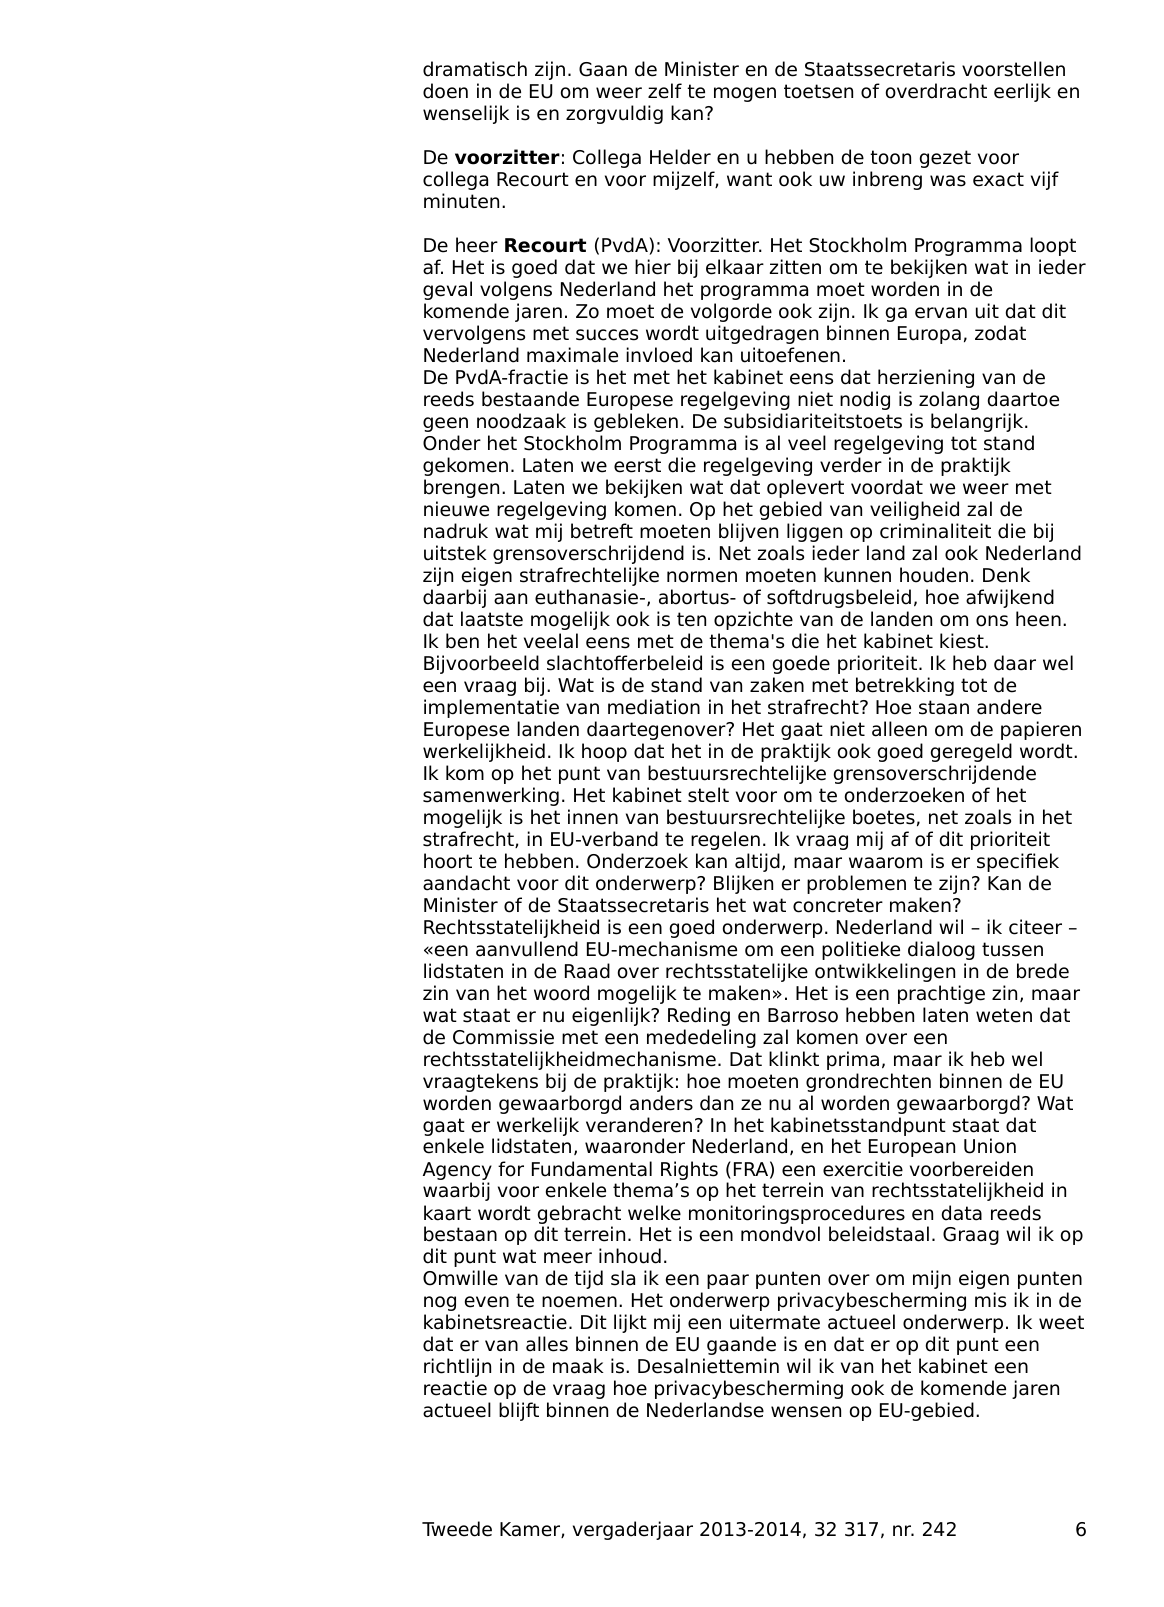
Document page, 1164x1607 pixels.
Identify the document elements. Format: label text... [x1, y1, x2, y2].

text Omwille van de tijd sla ik een paar punten over om mijn eigen punten nog even te noemen. Het onderwerp privacybescherming mis ik in de kabinetsreactie. Dit lijkt mij een uitermate actueel onderwerp. Ik weet dat er van alles binnen de EU gaande is en dat er op dit punt een richtlijn in de maak is. Desalniettemin wil ik van het kabinet een reactie op de vraag hoe privacybescherming ook de komende jaren actueel blijft binnen de Nederlandse wensen op EU-gebied. [422, 1268, 1087, 1422]
text De heer Recourt (PvdA): Voorzitter. Het Stockholm Programma loopt af. Het is goed dat we hier bij elkaar zitten om te bekijken wat in ieder geval volgens Nederland het programma moet worden in de komende jaren. Zo moet de volgorde ook zijn. Ik ga ervan uit dat dit vervolgens met succes wordt uitgedragen binnen Europa, zodat Nederland maximale invloed kan uitoefenen. [422, 235, 1087, 367]
text De voorzitter: Collega Helder en u hebben de toon gezet voor collega Recourt en voor mijzelf, want ook uw inbreng was exact vijf minuten. [422, 147, 1087, 213]
text Ik ben het veelal eens met de thema's die het kabinet kiest. Bijvoorbeeld slachtofferbeleid is een goede prioriteit. Ik heb daar wel een vraag bij. Wat is de stand van zaken met betrekking tot de implementatie van mediation in het strafrecht? Hoe staan andere Europese landen daartegenover? Het gaat niet alleen om de papieren werkelijkheid. Ik hoop dat het in de praktijk ook goed geregeld wordt. [422, 631, 1087, 763]
text Ik kom op het punt van bestuursrechtelijke grensoverschrijdende samenwerking. Het kabinet stelt voor om te onderzoeken of het mogelijk is het innen van bestuursrechtelijke boetes, net zoals in het strafrecht, in EU-verband te regelen. Ik vraag mij af of dit prioriteit hoort te hebben. Onderzoek kan altijd, maar waarom is er specifiek aandacht voor dit onderwerp? Blijken er problemen te zijn? Kan de Minister of de Staatssecretaris het wat concreter maken? [422, 763, 1087, 917]
text De PvdA-fractie is het met het kabinet eens dat herziening van de reeds bestaande Europese regelgeving niet nodig is zolang daartoe geen noodzaak is gebleken. De subsidiariteitstoets is belangrijk. Onder het Stockholm Programma is al veel regelgeving tot stand gekomen. Laten we eerst die regelgeving verder in de praktijk brengen. Laten we bekijken wat dat oplevert voordat we weer met nieuwe regelgeving komen. Op het gebied van veiligheid zal de nadruk wat mij betreft moeten blijven liggen op criminaliteit die bij uitstek grensoverschrijdend is. Net zoals ieder land zal ook Nederland zijn eigen strafrechtelijke normen moeten kunnen houden. Denk daarbij aan euthanasie-, abortus- of softdrugsbeleid, hoe afwijkend dat laatste mogelijk ook is ten opzichte van de landen om ons heen. [422, 367, 1087, 631]
text dramatisch zijn. Gaan de Minister en de Staatssecretaris voorstellen doen in de EU om weer zelf te mogen toetsen of overdracht eerlijk en wenselijk is en zorgvuldig kan? [422, 59, 1087, 125]
text Rechtsstatelijkheid is een goed onderwerp. Nederland wil – ik citeer – «een aanvullend EU-mechanisme om een politieke dialoog tussen lidstaten in de Raad over rechtsstatelijke ontwikkelingen in de brede zin van het woord mogelijk te maken». Het is een prachtige zin, maar wat staat er nu eigenlijk? Reding en Barroso hebben laten weten dat de Commissie met een mededeling zal komen over een rechtsstatelijkheidmechanisme. Dat klinkt prima, maar ik heb wel vraagtekens bij de praktijk: hoe moeten grondrechten binnen de EU worden gewaarborgd anders dan ze nu al worden gewaarborgd? Wat gaat er werkelijk veranderen? In het kabinetsstandpunt staat dat enkele lidstaten, waaronder Nederland, en het European Union Agency for Fundamental Rights (FRA) een exercitie voorbereiden waarbij voor enkele thema’s op het terrein van rechtsstatelijkheid in kaart wordt gebracht welke monitoringsprocedures en data reeds bestaan op dit terrein. Het is een mondvol beleidstaal. Graag wil ik op dit punt wat meer inhoud. [422, 917, 1087, 1268]
